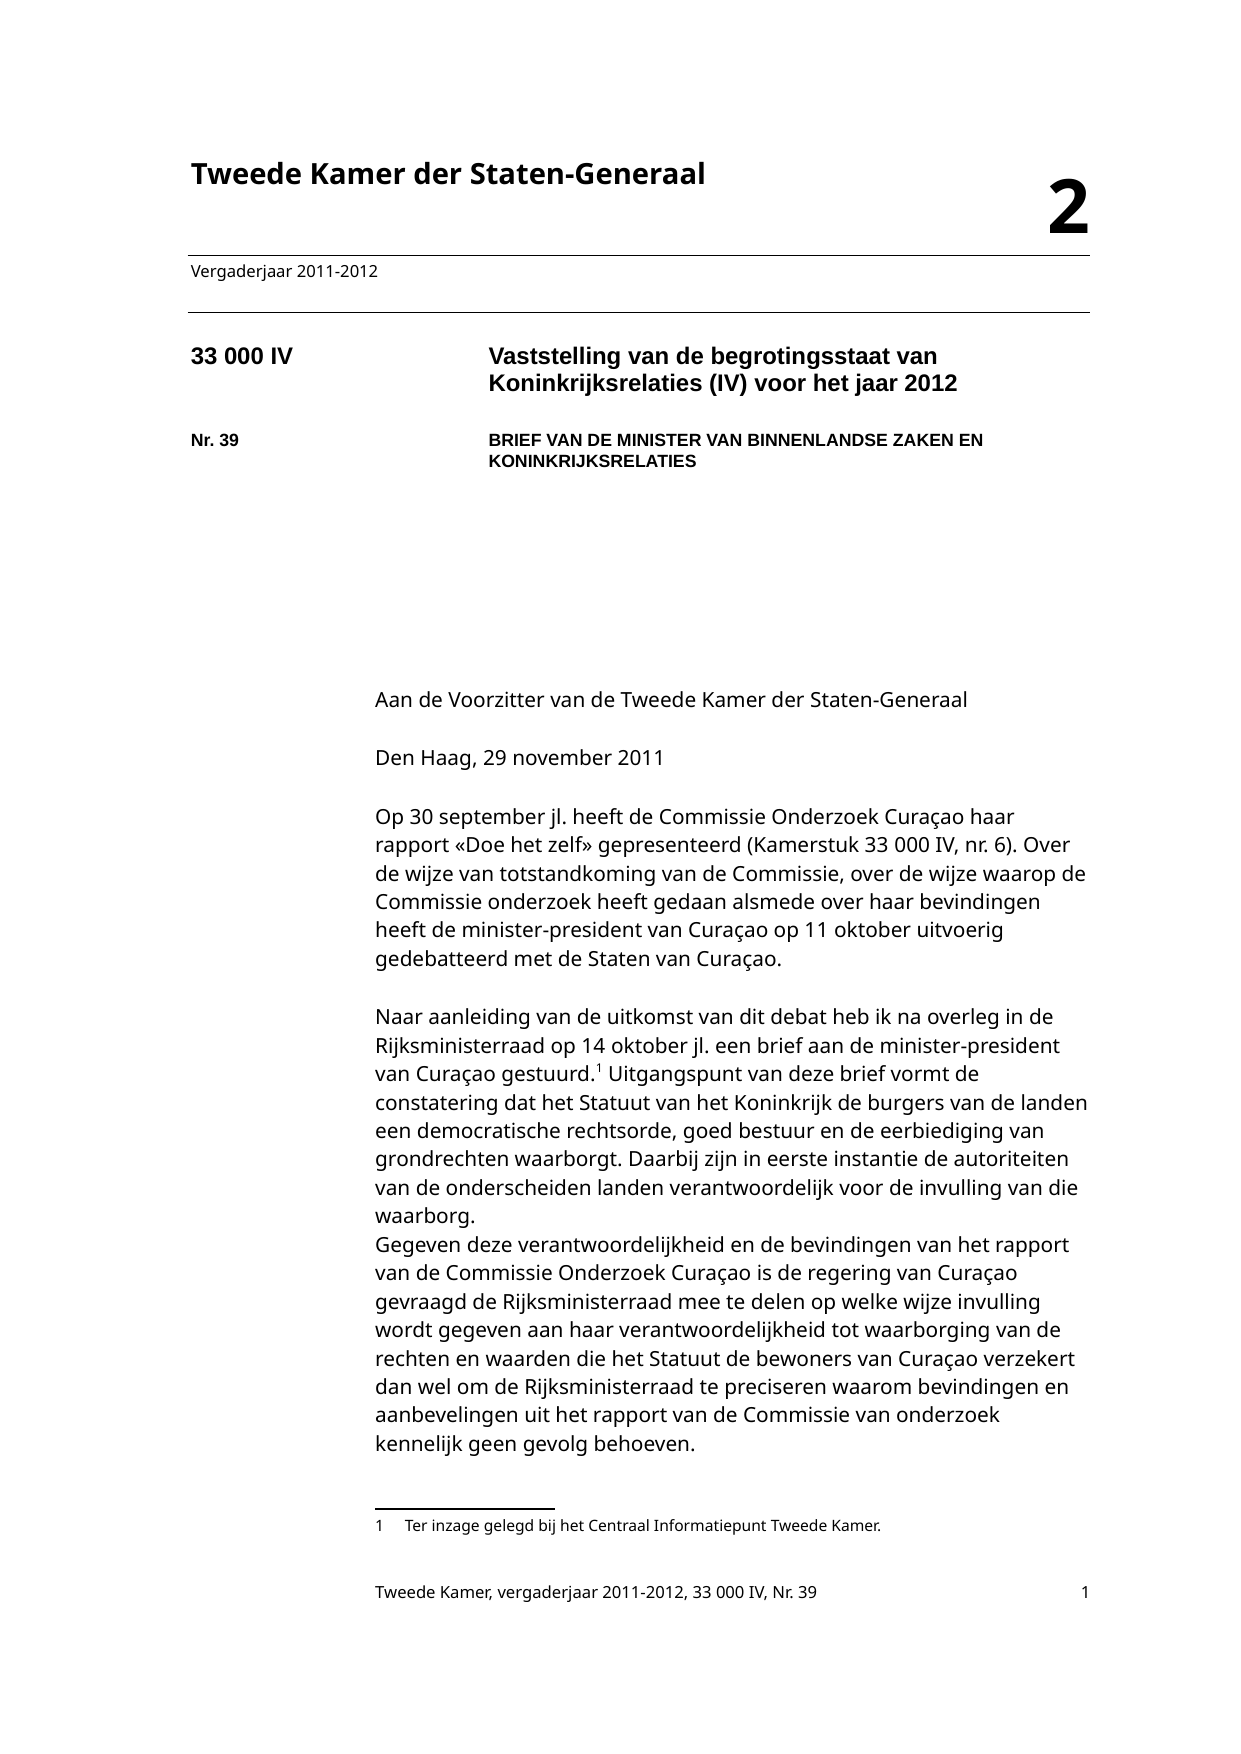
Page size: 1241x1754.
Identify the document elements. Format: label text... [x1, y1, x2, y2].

text Op 30 september jl. heeft de Commissie Onderzoek Curaçao haar rapport «Doe het zelf» gepresenteerd (Kamerstuk 33 000 IV, nr. 6). Over de wijze van totstandkoming van de Commissie, over de wijze waarop de Commissie onderzoek heeft gedaan alsmede over haar bevindingen heeft de minister-president van Curaçao op 11 oktober uitvoerig gedebatteerd met de Staten van Curaçao. [375, 802, 1090, 972]
table_cell [485, 256, 1090, 312]
table_cell [188, 313, 485, 339]
text Naar aanleiding van de uitkomst van dit debat heb ik na overleg in de Rijksministerraad op 14 oktober jl. een brief aan de minister-president van Curaçao gestuurd. Uitgangspunt van deze brief vormt de constatering dat het Statuut van het Koninkrijk de burgers van de landen een democratische rechtsorde, goed bestuur en de eerbiediging van grondrechten waarborgt. Daarbij zijn in eerste instantie de autoriteiten van de onderscheiden landen verantwoordelijk voor de invulling van die waarborg. [375, 1002, 1090, 1230]
text Aan de Voorzitter van de Tweede Kamer der Staten-Generaal [375, 685, 1090, 713]
text Gegeven deze verantwoordelijkheid en de bevindingen van het rapport van de Commissie Onderzoek Curaçao is de regering van Curaçao gevraagd de Rijksministerraad mee te delen op welke wijze invulling wordt gegeven aan haar verantwoordelijkheid tot waarborging van de rechten en waarden die het Statuut de bewoners van Curaçao verzekert dan wel om de Rijksministerraad te preciseren waarom bevindingen en aanbevelingen uit het rapport van de Commissie van onderzoek kennelijk geen gevolg behoeven. [375, 1230, 1090, 1457]
table_header 2 [910, 150, 1090, 255]
text Den Haag, 29 november 2011 [375, 743, 1090, 772]
table_header Tweede Kamer der Staten-Generaal [188, 150, 909, 255]
table_cell BRIEF VAN DE MINISTER VAN BINNENLANDSE ZAKEN EN KONINKRIJKSRELATIES [485, 427, 1090, 566]
table_cell [485, 313, 1090, 339]
table_cell Vergaderjaar 2011-2012 [188, 256, 485, 312]
table_cell Nr. 39 [188, 427, 485, 566]
table_cell Vaststelling van de begrotingsstaat van Koninkrijksrelaties (IV) voor het jaar 2012 [485, 339, 1090, 427]
table_cell 33 000 IV [188, 339, 485, 427]
text Ter inzage gelegd bij het Centraal Informatiepunt Tweede Kamer. [375, 1508, 1090, 1536]
